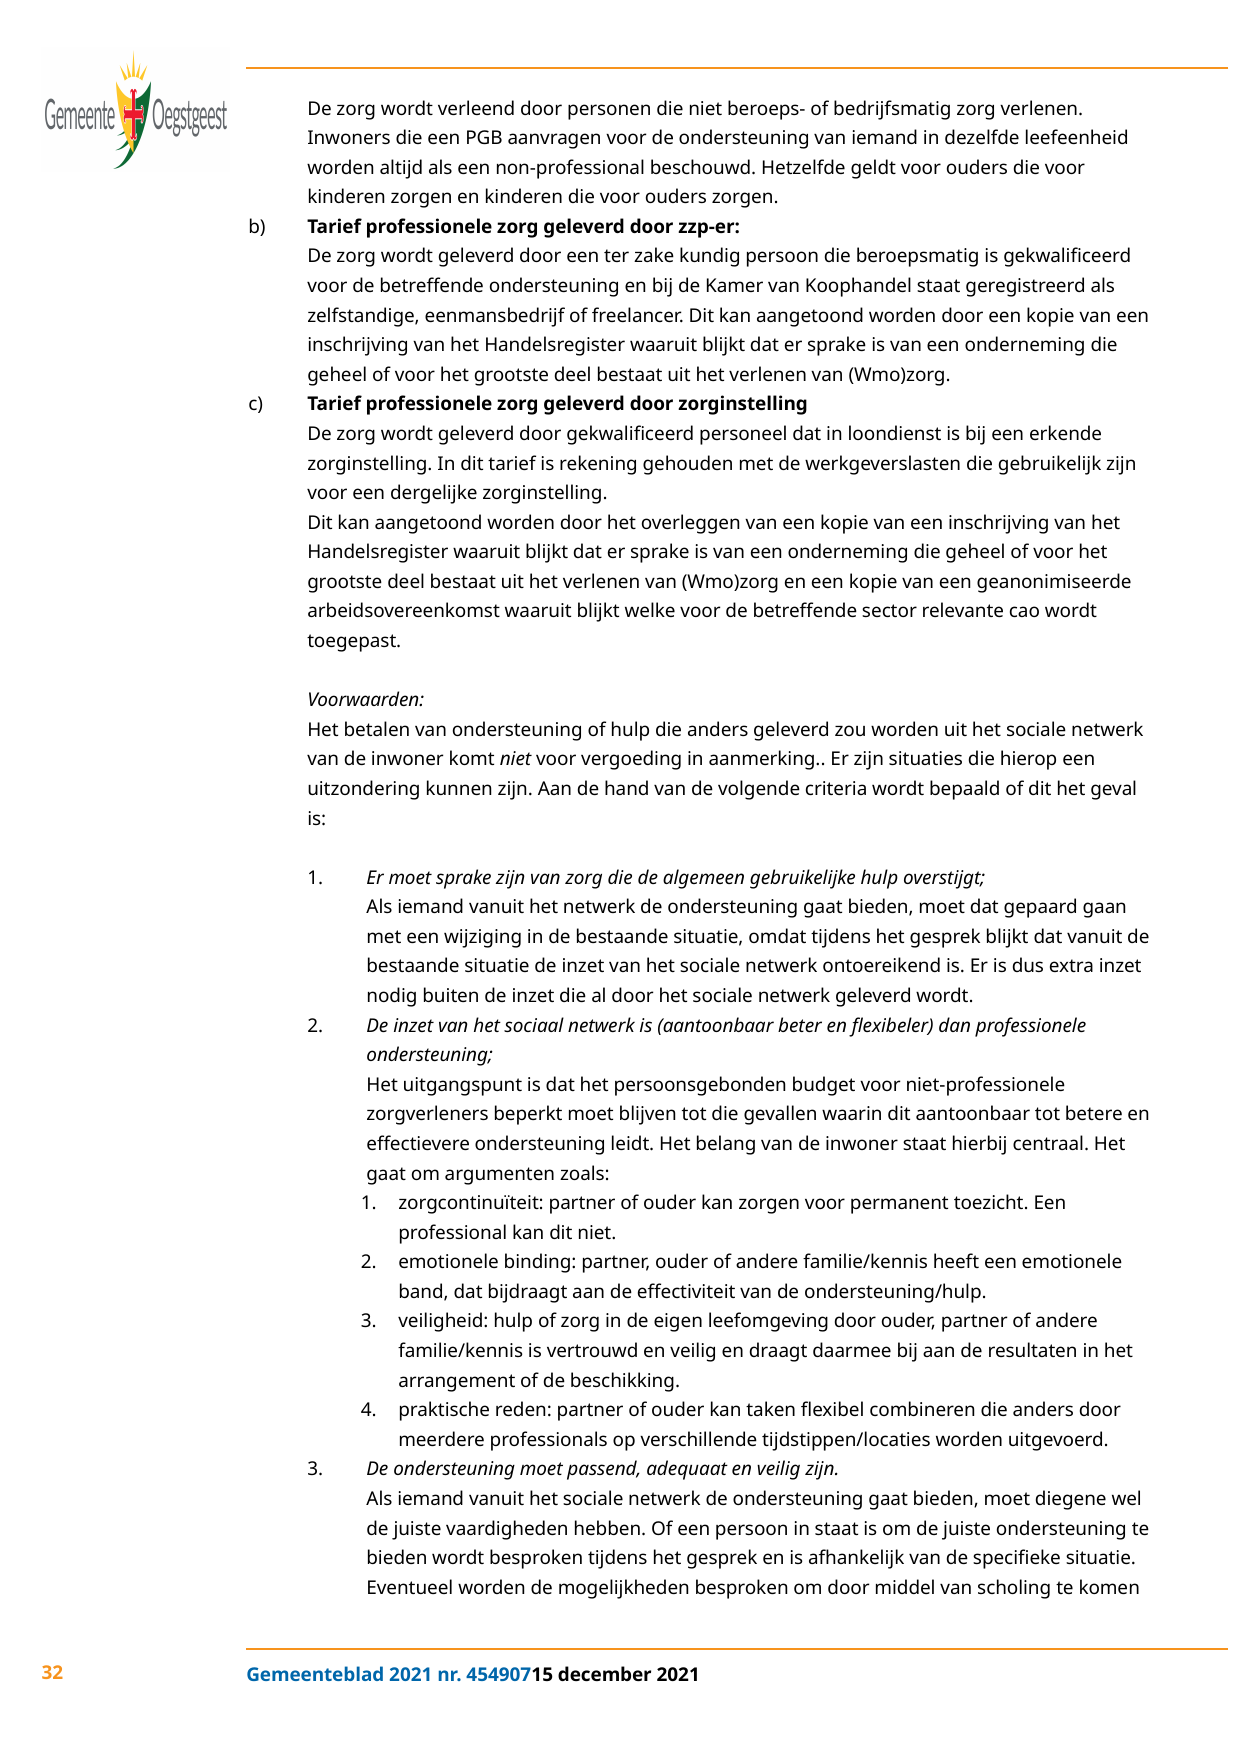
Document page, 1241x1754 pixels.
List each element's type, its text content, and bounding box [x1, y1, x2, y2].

list Als iemand vanuit het sociale netwerk de ondersteuning gaat bieden, moet diegene wel de juiste vaardigheden hebben. Of een persoon in staat is om de juiste ondersteuning te bieden wordt besproken tijdens het gesprek en is afhankelijk van de specifieke situatie. Eventueel worden de mogelijkheden besproken om door middel van scholing te komen [307, 1485, 1152, 1600]
list Tarief professionele zorg geleverd door zzp-er: [248, 213, 1152, 239]
list Dit kan aangetoond worden door het overleggen van een kopie van een inschrijving van het Handelsregister waaruit blijkt dat er sprake is van een onderneming die geheel of voor het grootste deel bestaat uit het verlenen van (Wmo)zorg en een kopie van een geanonimiseerde arbeidsovereenkomst waaruit blijkt welke voor de betreffende sector relevante cao wordt toegepast. [248, 509, 1152, 653]
list Voorwaarden: [248, 686, 1152, 712]
list emotionele binding: partner, ouder of andere familie/kennis heeft een emotionele band, dat bijdraagt aan de effectiviteit van de ondersteuning/hulp. [361, 1248, 1152, 1304]
list praktische reden: partner of ouder kan taken flexibel combineren die anders door meerdere professionals op verschillende tijdstippen/locaties worden uitgevoerd. [361, 1396, 1152, 1452]
list De zorg wordt verleend door personen die niet beroeps- of bedrijfsmatig zorg verlenen. Inwoners die een PGB aanvragen voor de ondersteuning van iemand in dezelfde leefeenheid worden altijd als een non-professional beschouwd. Hetzelfde geldt voor ouders die voor kinderen zorgen en kinderen die voor ouders zorgen. [248, 95, 1152, 209]
list De inzet van het sociaal netwerk is (aantoonbaar beter en flexibeler) dan professionele ondersteuning; [307, 1012, 1152, 1067]
picture [41, 47, 231, 172]
list De ondersteuning moet passend, adequaat en veilig zijn. [307, 1456, 1152, 1481]
list Als iemand vanuit het netwerk de ondersteuning gaat bieden, moet dat gepaard gaan met een wijziging in de bestaande situatie, omdat tijdens het gesprek blijkt dat vanuit de bestaande situatie de inzet van het sociale netwerk ontoereikend is. Er is dus extra inzet nodig buiten de inzet die al door het sociale netwerk geleverd wordt. [307, 893, 1152, 1008]
list De zorg wordt geleverd door gekwalificeerd personeel dat in loondienst is bij een erkende zorginstelling. In dit tarief is rekening gehouden met de werkgeverslasten die gebruikelijk zijn voor een dergelijke zorginstelling. [248, 420, 1152, 505]
list zorgcontinuïteit: partner of ouder kan zorgen voor permanent toezicht. Een professional kan dit niet. [361, 1189, 1152, 1245]
list Het betalen van ondersteuning of hulp die anders geleverd zou worden uit het sociale netwerk van de inwoner komt niet voor vergoeding in aanmerking.. Er zijn situaties die hierop een uitzondering kunnen zijn. Aan de hand van de volgende criteria wordt bepaald of dit het geval is: [248, 716, 1152, 831]
list De zorg wordt geleverd door een ter zake kundig persoon die beroepsmatig is gekwalificeerd voor de betreffende ondersteuning en bij de Kamer van Koophandel staat geregistreerd als zelfstandige, eenmansbedrijf of freelancer. Dit kan aangetoond worden door een kopie van een inschrijving van het Handelsregister waaruit blijkt dat er sprake is van een onderneming die geheel of voor het grootste deel bestaat uit het verlenen van (Wmo)zorg. [248, 243, 1152, 387]
list Het uitgangspunt is dat het persoonsgebonden budget voor niet-professionele zorgverleners beperkt moet blijven tot die gevallen waarin dit aantoonbaar tot betere en effectievere ondersteuning leidt. Het belang van de inwoner staat hierbij centraal. Het gaat om argumenten zoals: [307, 1071, 1152, 1186]
list veiligheid: hulp of zorg in de eigen leefomgeving door ouder, partner of andere familie/kennis is vertrouwd en veilig en draagt daarmee bij aan de resultaten in het arrangement of de beschikking. [361, 1308, 1152, 1393]
list Er moet sprake zijn van zorg die de algemeen gebruikelijke hulp overstijgt; [307, 864, 1152, 890]
list Tarief professionele zorg geleverd door zorginstelling [248, 391, 1152, 416]
